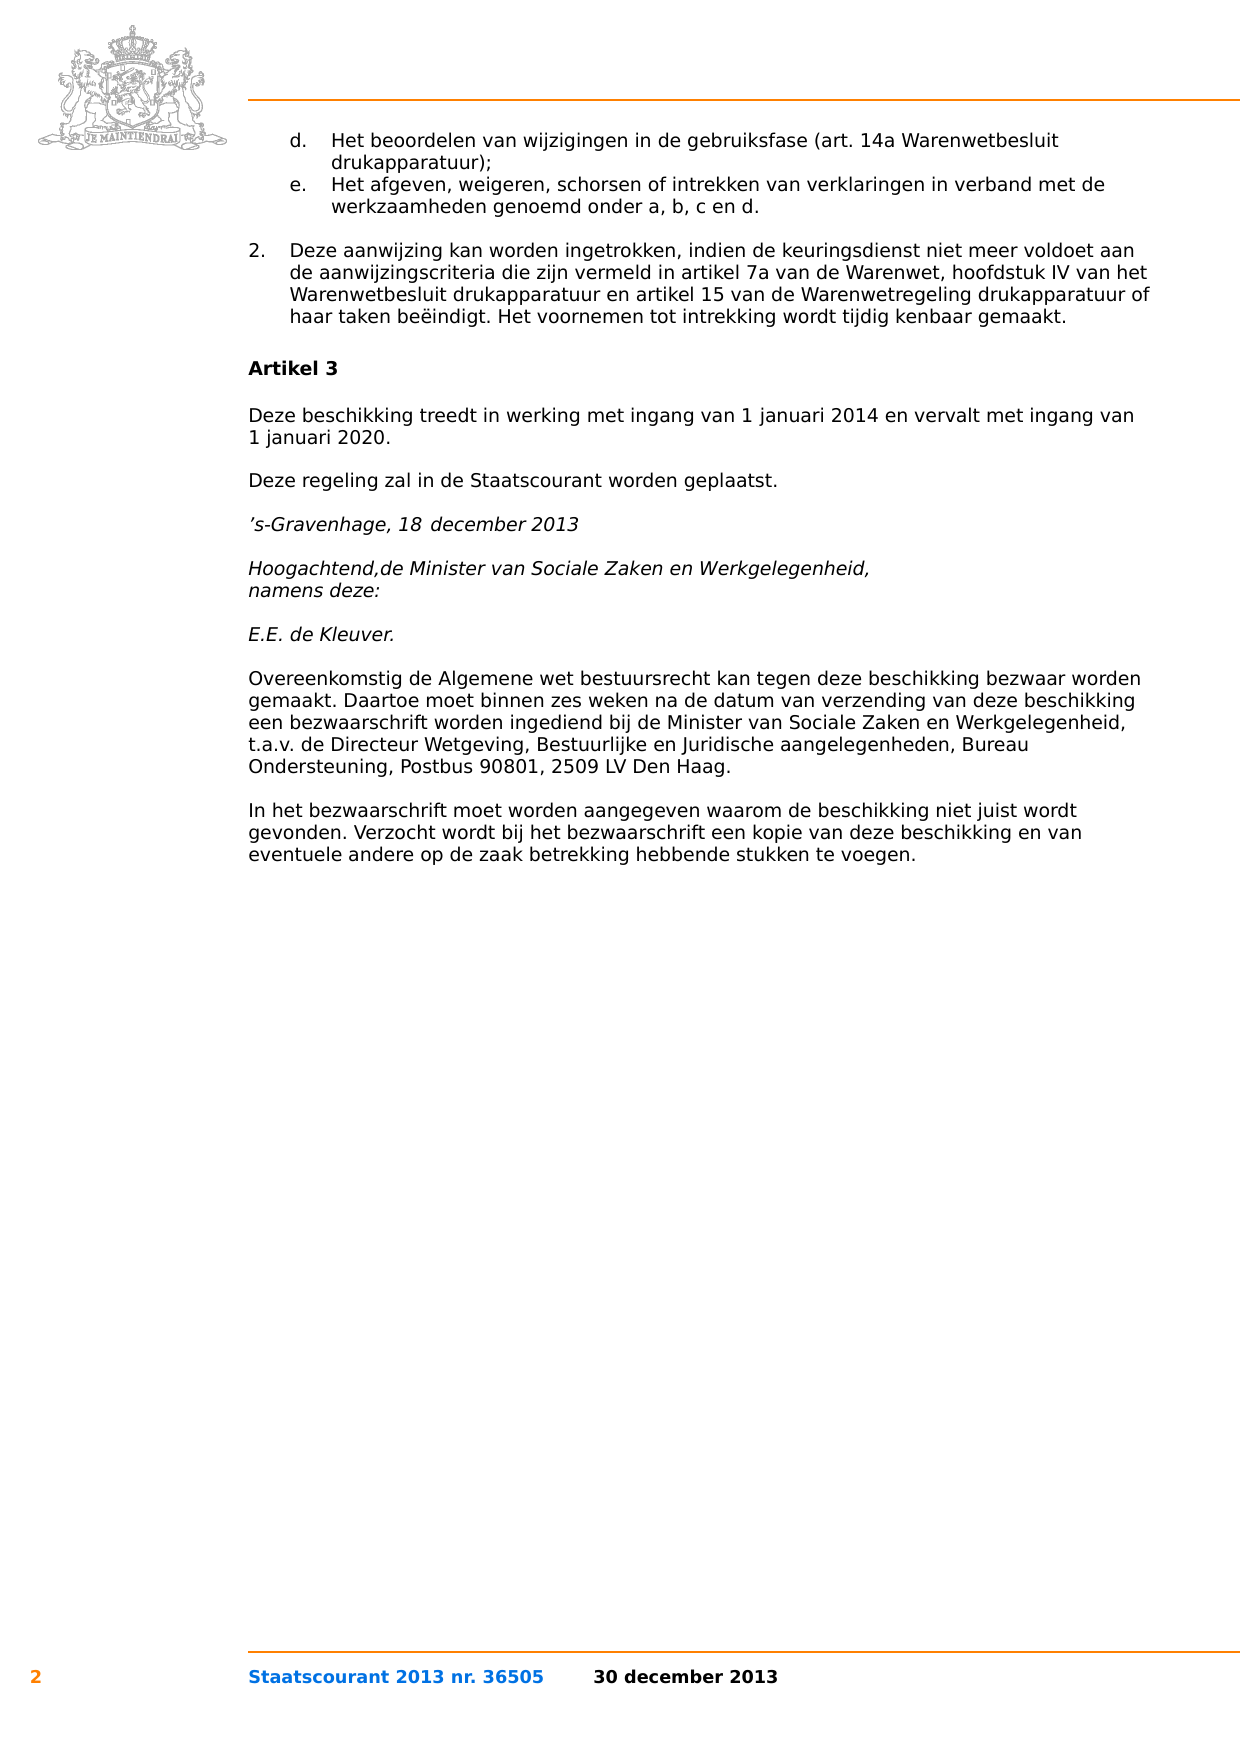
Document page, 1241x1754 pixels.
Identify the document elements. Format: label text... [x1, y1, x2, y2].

text d. Het beoordelen van wijzigingen in de gebruiksfase (art. 14a Warenwetbesluit drukapparatuur); [289, 130, 1163, 174]
text ’s-Gravenhage, 18 december 2013 [248, 514, 1163, 536]
text e. Het afgeven, weigeren, schorsen of intrekken van verklaringen in verband met de werkzaamheden genoemd onder a, b, c en d. [289, 174, 1163, 218]
text Deze beschikking treedt in werking met ingang van 1 januari 2014 en vervalt met ingang van 1 januari 2020. [248, 404, 1163, 448]
text 2. Deze aanwijzing kan worden ingetrokken, indien de keuringsdienst niet meer voldoet aan de aanwijzingscriteria die zijn vermeld in artikel 7a van de Warenwet, hoofdstuk IV van het Warenwetbesluit drukapparatuur en artikel 15 van de Warenwetregeling drukapparatuur of haar taken beëindigt. Het voornemen tot intrekking wordt tijdig kenbaar gemaakt. [248, 240, 1163, 328]
text Deze regeling zal in de Staatscourant worden geplaatst. [248, 470, 1163, 492]
subtitle Artikel 3 [248, 358, 1163, 379]
text Hoogachtend,de Minister van Sociale Zaken en Werkgelegenheid, namens deze: E.E. de Kleuver. [248, 558, 1163, 646]
text In het bezwaarschrift moet worden aangegeven waarom de beschikking niet juist wordt gevonden. Verzocht wordt bij het bezwaarschrift een kopie van deze beschikking en van eventuele andere op de zaak betrekking hebbende stukken te voegen. [248, 800, 1163, 866]
text Overeenkomstig de Algemene wet bestuursrecht kan tegen deze beschikking bezwaar worden gemaakt. Daartoe moet binnen zes weken na de datum van verzending van deze beschikking een bezwaarschrift worden ingediend bij de Minister van Sociale Zaken en Werkgelegenheid, t.a.v. de Directeur Wetgeving, Bestuurlijke en Juridische aangelegenheden, Bureau Ondersteuning, Postbus 90801, 2509 LV Den Haag. [248, 668, 1163, 778]
picture [38, 25, 227, 150]
